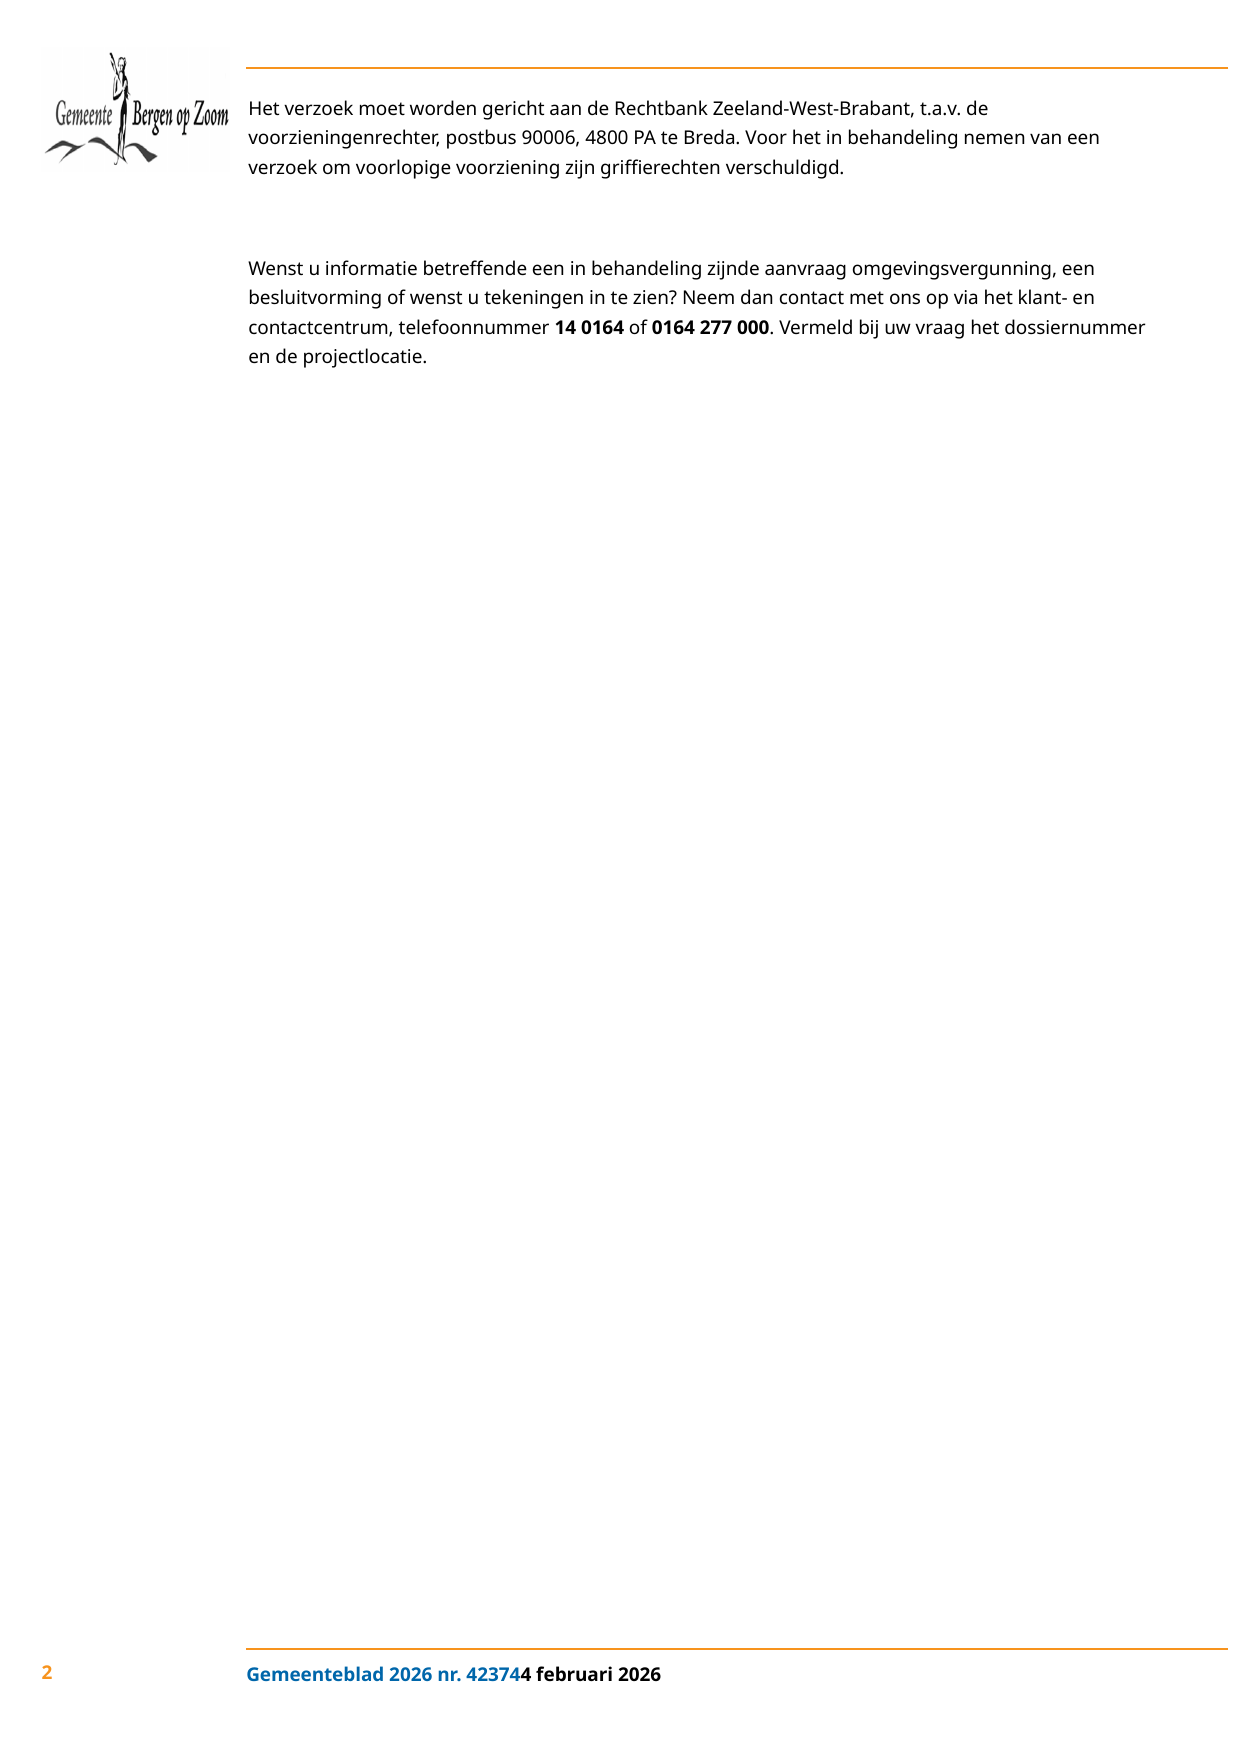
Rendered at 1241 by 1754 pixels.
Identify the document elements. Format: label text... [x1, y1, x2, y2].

text Het verzoek moet worden gericht aan de Rechtbank Zeeland-West-Brabant, t.a.v. de voorzieningenrechter, postbus 90006, 4800 PA te Breda. Voor het in behandeling nemen van een verzoek om voorlopige voorziening zijn griffierechten verschuldigd. [248, 95, 1152, 180]
picture [41, 47, 231, 172]
text Wenst u informatie betreffende een in behandeling zijnde aanvraag omgevingsvergunning, een besluitvorming of wenst u tekeningen in te zien? Neem dan contact met ons op via het klant- en contactcentrum, telefoonnummer 14 0164 of 0164 277 000. Vermeld bij uw vraag het dossiernummer en de projectlocatie. [248, 255, 1152, 369]
